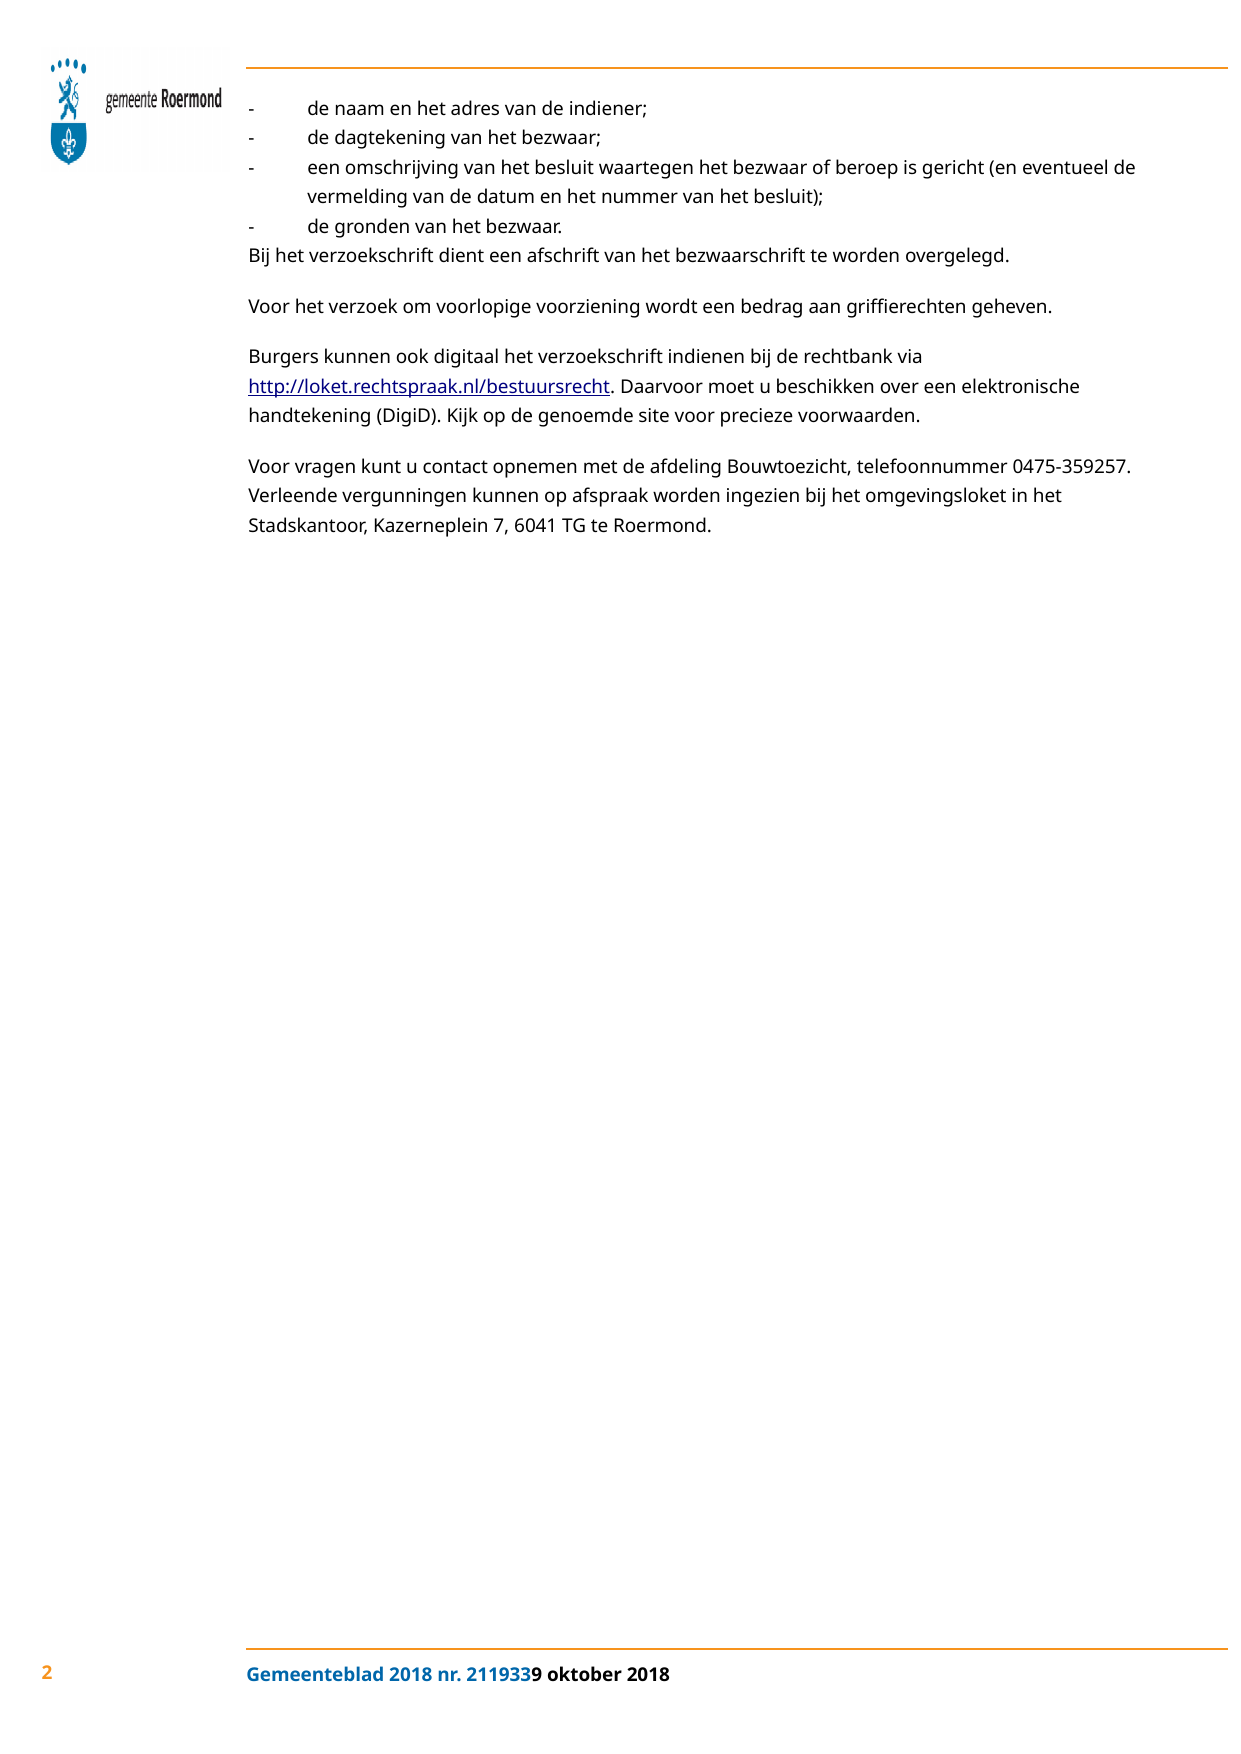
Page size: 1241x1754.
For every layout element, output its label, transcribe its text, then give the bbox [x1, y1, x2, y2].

text Burgers kunnen ook digitaal het verzoekschrift indienen bij de rechtbank via http://loket.rechtspraak.nl/bestuursrecht. Daarvoor moet u beschikken over een elektronische handtekening (DigiD). Kijk op de genoemde site voor precieze voorwaarden. [248, 343, 1152, 428]
picture [41, 47, 231, 172]
text Bij het verzoekschrift dient een afschrift van het bezwaarschrift te worden overgelegd. [248, 243, 1152, 268]
list de gronden van het bezwaar. [248, 213, 1152, 239]
text Voor vragen kunt u contact opnemen met de afdeling Bouwtoezicht, telefoonnummer 0475-359257. Verleende vergunningen kunnen op afspraak worden ingezien bij het omgevingsloket in het Stadskantoor, Kazerneplein 7, 6041 TG te Roermond. [248, 453, 1152, 538]
text Voor het verzoek om voorlopige voorziening wordt een bedrag aan griffierechten geheven. [248, 293, 1152, 319]
list de naam en het adres van de indiener; [248, 95, 1152, 121]
list de dagtekening van het bezwaar; [248, 124, 1152, 150]
list een omschrijving van het besluit waartegen het bezwaar of beroep is gericht (en eventueel de vermelding van de datum en het nummer van het besluit); [248, 154, 1152, 209]
